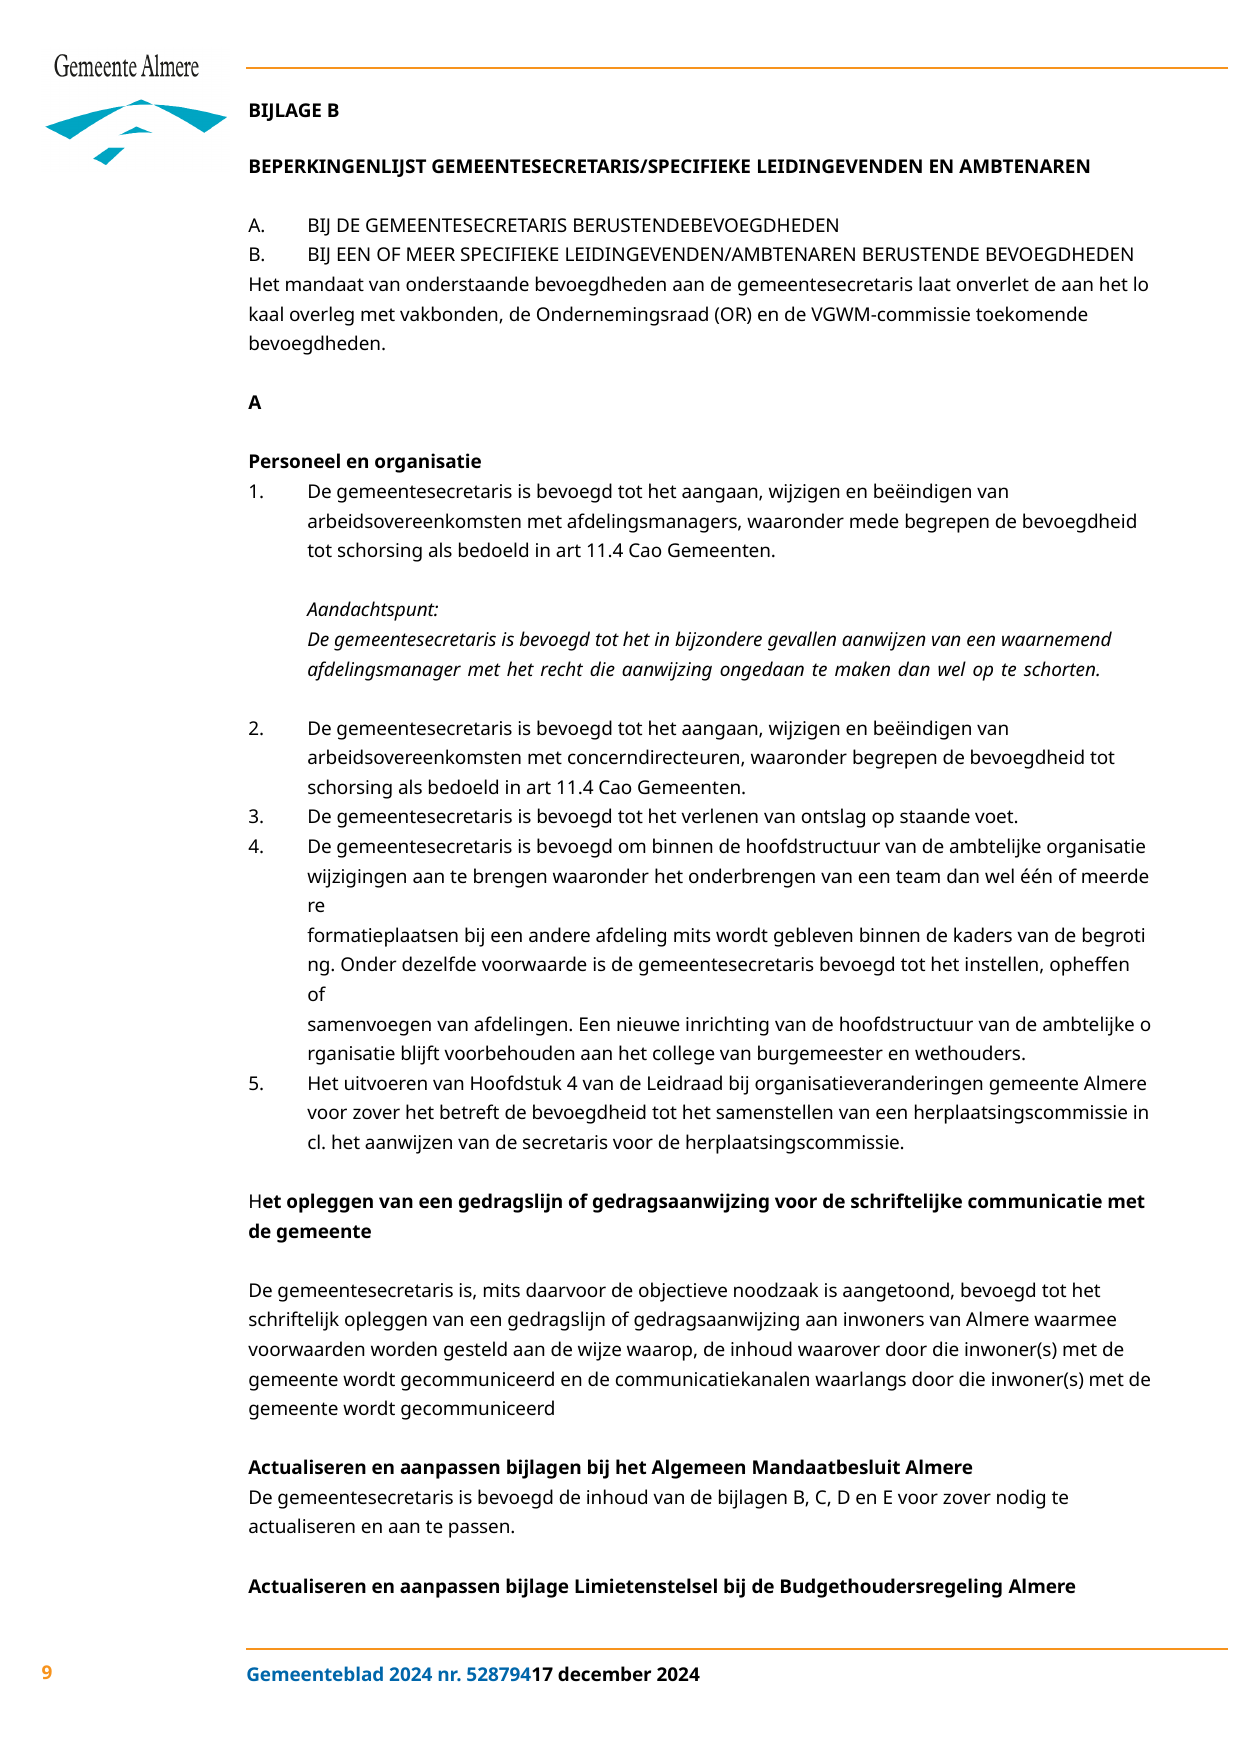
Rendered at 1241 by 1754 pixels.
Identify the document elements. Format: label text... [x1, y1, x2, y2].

text A [248, 389, 1152, 415]
list De gemeentesecretaris is bevoegd tot het verlenen van ontslag op staande voet. [248, 804, 1152, 829]
text Actualiseren en aanpassen bijlage Limietenstelsel bij de Budgethoudersregeling Almere [248, 1573, 1152, 1599]
text Het mandaat van onderstaande bevoegdheden aan de gemeentesecretaris laat onverlet de aan het lokaal overleg met vakbonden, de Ondernemingsraad (OR) en de VGWM-commissie toekomende bevoegdheden. [248, 271, 1152, 356]
list De gemeentesecretaris is bevoegd tot het aangaan, wijzigen en beëindigen van arbeidsovereenkomsten met afdelingsmanagers, waaronder mede begrepen de bevoegdheid tot schorsing als bedoeld in art 11.4 Cao Gemeenten. [248, 478, 1152, 563]
list BIJ DE GEMEENTESECRETARIS BERUSTENDEBEVOEGDHEDEN [248, 212, 1152, 238]
list Aandachtspunt: [248, 597, 1152, 622]
text BIJLAGE B [248, 95, 1152, 123]
list De gemeentesecretaris is bevoegd tot het aangaan, wijzigen en beëindigen van arbeidsovereenkomsten met concerndirecteuren, waaronder begrepen de bevoegdheid tot schorsing als bedoeld in art 11.4 Cao Gemeenten. [248, 715, 1152, 800]
list De gemeentesecretaris is bevoegd tot het in bijzondere gevallen aanwijzen van een waarnemend afdelingsmanager met het recht die aanwijzing ongedaan te maken dan wel op te schorten. [248, 626, 1152, 682]
picture [41, 47, 231, 172]
list BIJ EEN OF MEER SPECIFIEKE LEIDINGEVENDEN/AMBTENAREN BERUSTENDE BEVOEGDHEDEN [248, 242, 1152, 267]
list Het uitvoeren van Hoofdstuk 4 van de Leidraad bij organisatieveranderingen gemeente Almere voor zover het betreft de bevoegdheid tot het samenstellen van een herplaatsingscommissie incl. het aanwijzen van de secretaris voor de herplaatsingscommissie. [248, 1070, 1152, 1155]
list De gemeentesecretaris is bevoegd om binnen de hoofdstructuur van de ambtelijke organisatie wijzigingen aan te brengen waaronder het onderbrengen van een team dan wel één of meerdere formatieplaatsen bij een andere afdeling mits wordt gebleven binnen de kaders van de begroting. Onder dezelfde voorwaarde is de gemeentesecretaris bevoegd tot het instellen, opheffen of samenvoegen van afdelingen. Een nieuwe inrichting van de hoofdstructuur van de ambtelijke organisatie blijft voorbehouden aan het college van burgemeester en wethouders. [248, 833, 1152, 1066]
text De gemeentesecretaris is, mits daarvoor de objectieve noodzaak is aangetoond, bevoegd tot het schriftelijk opleggen van een gedragslijn of gedragsaanwijzing aan inwoners van Almere waarmee voorwaarden worden gesteld aan de wijze waarop, de inhoud waarover door die inwoner(s) met de gemeente wordt gecommuniceerd en de communicatiekanalen waarlangs door die inwoner(s) met de gemeente wordt gecommuniceerd [248, 1277, 1152, 1421]
text Het opleggen van een gedragslijn of gedragsaanwijzing voor de schriftelijke communicatie met de gemeente [248, 1188, 1152, 1244]
text Actualiseren en aanpassen bijlagen bij het Algemeen Mandaatbesluit Almere [248, 1454, 1152, 1480]
text De gemeentesecretaris is bevoegd de inhoud van de bijlagen B, C, D en E voor zover nodig te actualiseren en aan te passen. [248, 1484, 1152, 1539]
text Personeel en organisatie [248, 449, 1152, 474]
text BEPERKINGENLIJST GEMEENTESECRETARIS/SPECIFIEKE LEIDINGEVENDEN EN AMBTENAREN [248, 153, 1152, 179]
